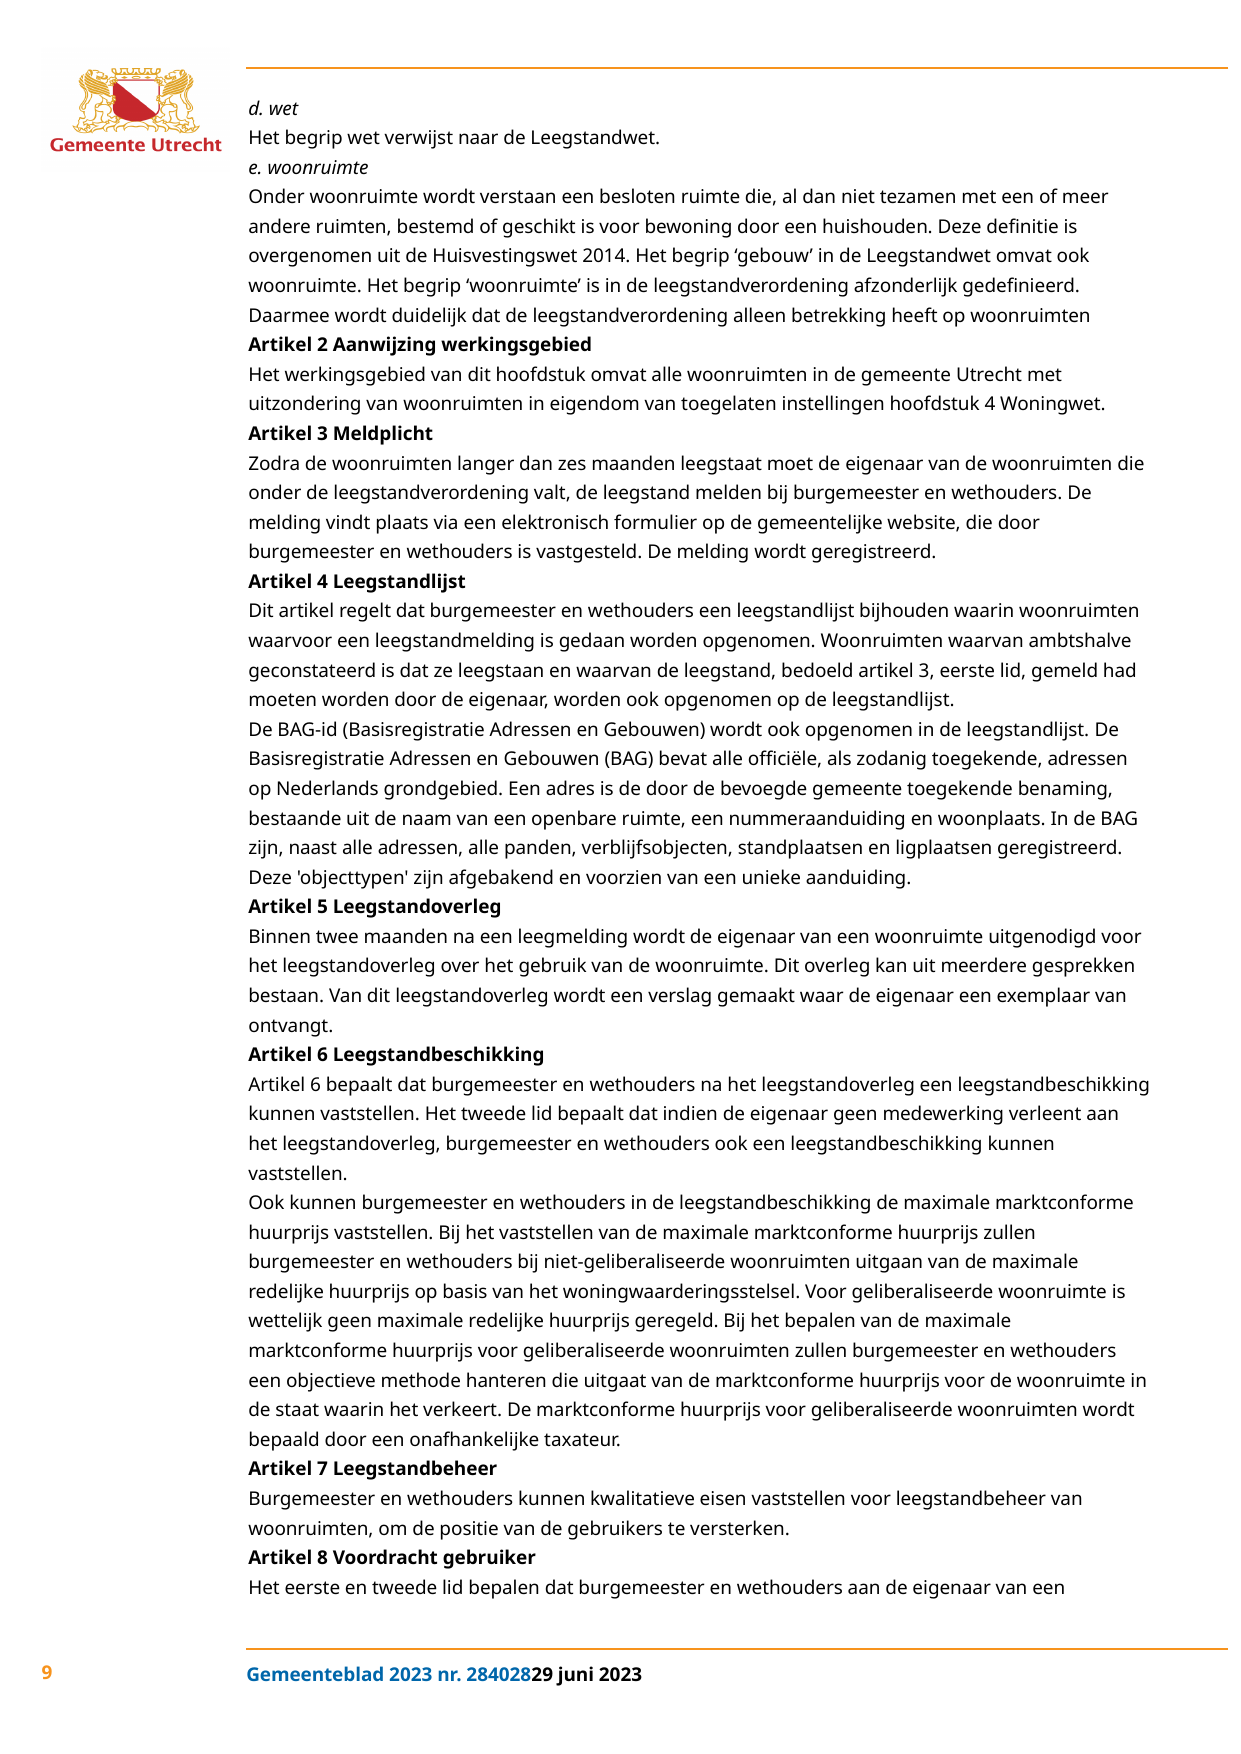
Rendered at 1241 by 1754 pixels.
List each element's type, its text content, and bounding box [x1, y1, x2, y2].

text Artikel 2 Aanwijzing werkingsgebied [248, 331, 1152, 357]
text Dit artikel regelt dat burgemeester en wethouders een leegstandlijst bijhouden waarin woonruimten waarvoor een leegstandmelding is gedaan worden opgenomen. Woonruimten waarvan ambtshalve geconstateerd is dat ze leegstaan en waarvan de leegstand, bedoeld artikel 3, eerste lid, gemeld had moeten worden door de eigenaar, worden ook opgenomen op de leegstandlijst. [248, 598, 1152, 712]
text Artikel 6 bepaalt dat burgemeester en wethouders na het leegstandoverleg een leegstandbeschikking kunnen vaststellen. Het tweede lid bepaalt dat indien de eigenaar geen medewerking verleent aan het leegstandoverleg, burgemeester en wethouders ook een leegstandbeschikking kunnen vaststellen. [248, 1071, 1152, 1186]
text Zodra de woonruimten langer dan zes maanden leegstaat moet de eigenaar van de woonruimten die onder de leegstandverordening valt, de leegstand melden bij burgemeester en wethouders. De melding vindt plaats via een elektronisch formulier op de gemeentelijke website, die door burgemeester en wethouders is vastgesteld. De melding wordt geregistreerd. [248, 450, 1152, 564]
text De BAG-id (Basisregistratie Adressen en Gebouwen) wordt ook opgenomen in de leegstandlijst. De Basisregistratie Adressen en Gebouwen (BAG) bevat alle officiële, als zodanig toegekende, adressen op Nederlands grondgebied. Een adres is de door de bevoegde gemeente toegekende benaming, bestaande uit de naam van een openbare ruimte, een nummeraanduiding en woonplaats. In de BAG zijn, naast alle adressen, alle panden, verblijfsobjecten, standplaatsen en ligplaatsen geregistreerd. Deze 'objecttypen' zijn afgebakend en voorzien van een unieke aanduiding. [248, 716, 1152, 890]
text Artikel 5 Leegstandoverleg [248, 893, 1152, 919]
text Het begrip wet verwijst naar de Leegstandwet. [248, 124, 1152, 150]
text Artikel 8 Voordracht gebruiker [248, 1544, 1152, 1570]
picture [41, 47, 231, 172]
text Onder woonruimte wordt verstaan een besloten ruimte die, al dan niet tezamen met een of meer andere ruimten, bestemd of geschikt is voor bewoning door een huishouden. Deze definitie is overgenomen uit de Huisvestingswet 2014. Het begrip ‘gebouw’ in de Leegstandwet omvat ook woonruimte. Het begrip ‘woonruimte’ is in de leegstandverordening afzonderlijk gedefinieerd. Daarmee wordt duidelijk dat de leegstandverordening alleen betrekking heeft op woonruimten [248, 183, 1152, 328]
text d. wet [248, 95, 1152, 121]
text Artikel 6 Leegstandbeschikking [248, 1041, 1152, 1067]
text Burgemeester en wethouders kunnen kwalitatieve eisen vaststellen voor leegstandbeheer van woonruimten, om de positie van de gebruikers te versterken. [248, 1485, 1152, 1541]
text Ook kunnen burgemeester en wethouders in de leegstandbeschikking de maximale marktconforme huurprijs vaststellen. Bij het vaststellen van de maximale marktconforme huurprijs zullen burgemeester en wethouders bij niet-geliberaliseerde woonruimten uitgaan van de maximale redelijke huurprijs op basis van het woningwaarderingsstelsel. Voor geliberaliseerde woonruimte is wettelijk geen maximale redelijke huurprijs geregeld. Bij het bepalen van de maximale marktconforme huurprijs voor geliberaliseerde woonruimten zullen burgemeester en wethouders een objectieve methode hanteren die uitgaat van de marktconforme huurprijs voor de woonruimte in de staat waarin het verkeert. De marktconforme huurprijs voor geliberaliseerde woonruimten wordt bepaald door een onafhankelijke taxateur. [248, 1189, 1152, 1452]
text Het eerste en tweede lid bepalen dat burgemeester en wethouders aan de eigenaar van een [248, 1574, 1152, 1600]
text Het werkingsgebied van dit hoofdstuk omvat alle woonruimten in de gemeente Utrecht met uitzondering van woonruimten in eigendom van toegelaten instellingen hoofdstuk 4 Woningwet. [248, 361, 1152, 416]
text Artikel 4 Leegstandlijst [248, 568, 1152, 594]
text e. woonruimte [248, 154, 1152, 180]
text Artikel 7 Leegstandbeheer [248, 1456, 1152, 1481]
text Artikel 3 Meldplicht [248, 420, 1152, 446]
text Binnen twee maanden na een leegmelding wordt de eigenaar van een woonruimte uitgenodigd voor het leegstandoverleg over het gebruik van de woonruimte. Dit overleg kan uit meerdere gesprekken bestaan. Van dit leegstandoverleg wordt een verslag gemaakt waar de eigenaar een exemplaar van ontvangt. [248, 923, 1152, 1038]
